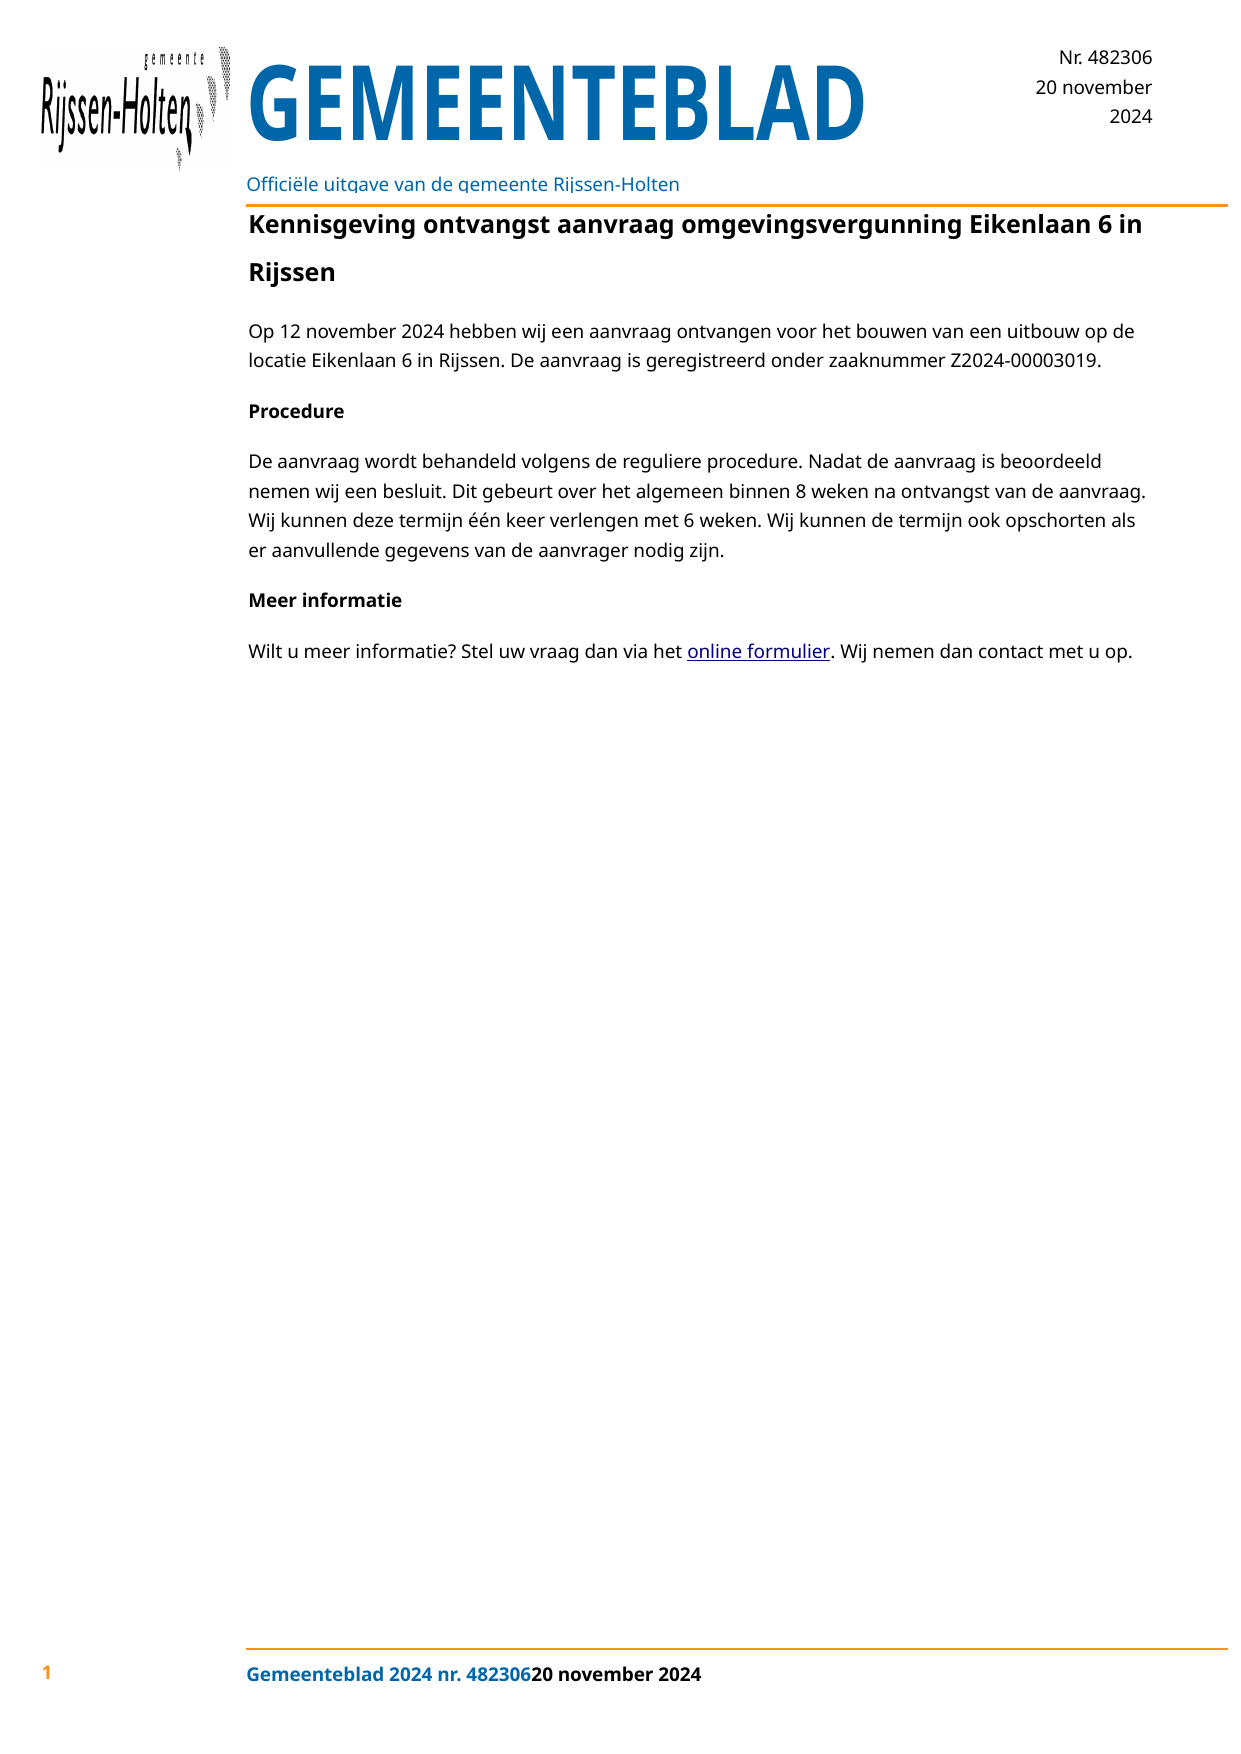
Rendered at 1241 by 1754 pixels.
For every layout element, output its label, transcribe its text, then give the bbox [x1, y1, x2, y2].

picture [41, 47, 231, 172]
text Op 12 november 2024 hebben wij een aanvraag ontvangen voor het bouwen van een uitbouw op de locatie Eikenlaan 6 in Rijssen. De aanvraag is geregistreerd onder zaaknummer Z2024-00003019. [248, 318, 1152, 373]
text Meer informatie [248, 587, 1152, 613]
text Procedure [248, 398, 1152, 424]
text Kennisgeving ontvangst aanvraag omgevingsvergunning Eikenlaan 6 in Rijssen [248, 207, 1152, 288]
text De aanvraag wordt behandeld volgens de reguliere procedure. Nadat de aanvraag is beoordeeld nemen wij een besluit. Dit gebeurt over het algemeen binnen 8 weken na ontvangst van de aanvraag. Wij kunnen deze termijn één keer verlengen met 6 weken. Wij kunnen de termijn ook opschorten als er aanvullende gegevens van de aanvrager nodig zijn. [248, 448, 1152, 563]
text Wilt u meer informatie? Stel uw vraag dan via het online formulier. Wij nemen dan contact met u op. [248, 638, 1152, 664]
